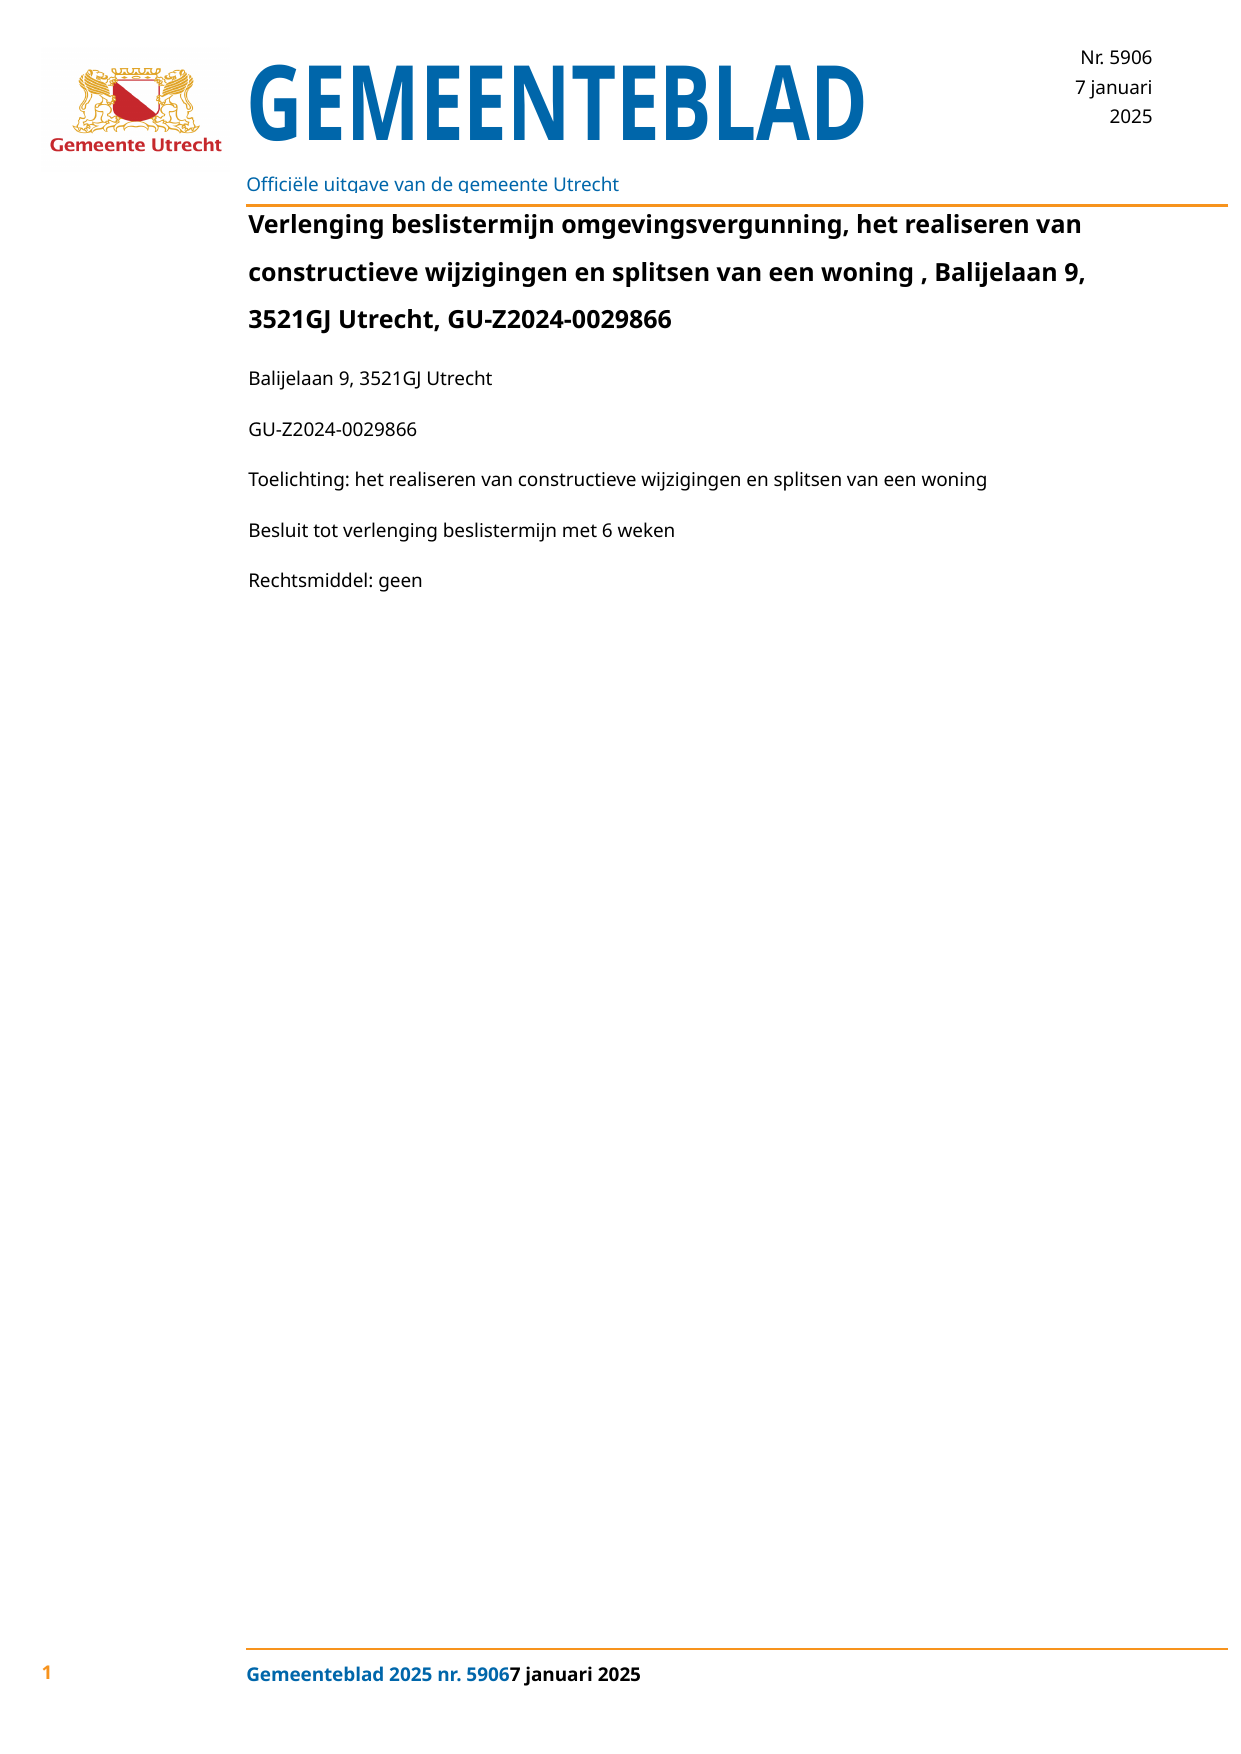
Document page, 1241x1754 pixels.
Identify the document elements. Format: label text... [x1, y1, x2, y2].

text Rechtsmiddel: geen [248, 567, 1152, 593]
text Besluit tot verlenging beslistermijn met 6 weken [248, 517, 1152, 542]
picture [41, 47, 231, 172]
text GU-Z2024-0029866 [248, 416, 1152, 442]
text Balijelaan 9, 3521GJ Utrecht [248, 366, 1152, 391]
text Toelichting: het realiseren van constructieve wijzigingen en splitsen van een woning [248, 466, 1152, 492]
text Verlenging beslistermijn omgevingsvergunning, het realiseren van constructieve wijzigingen en splitsen van een woning , Balijelaan 9, 3521GJ Utrecht, GU-Z2024-0029866 [248, 207, 1152, 336]
